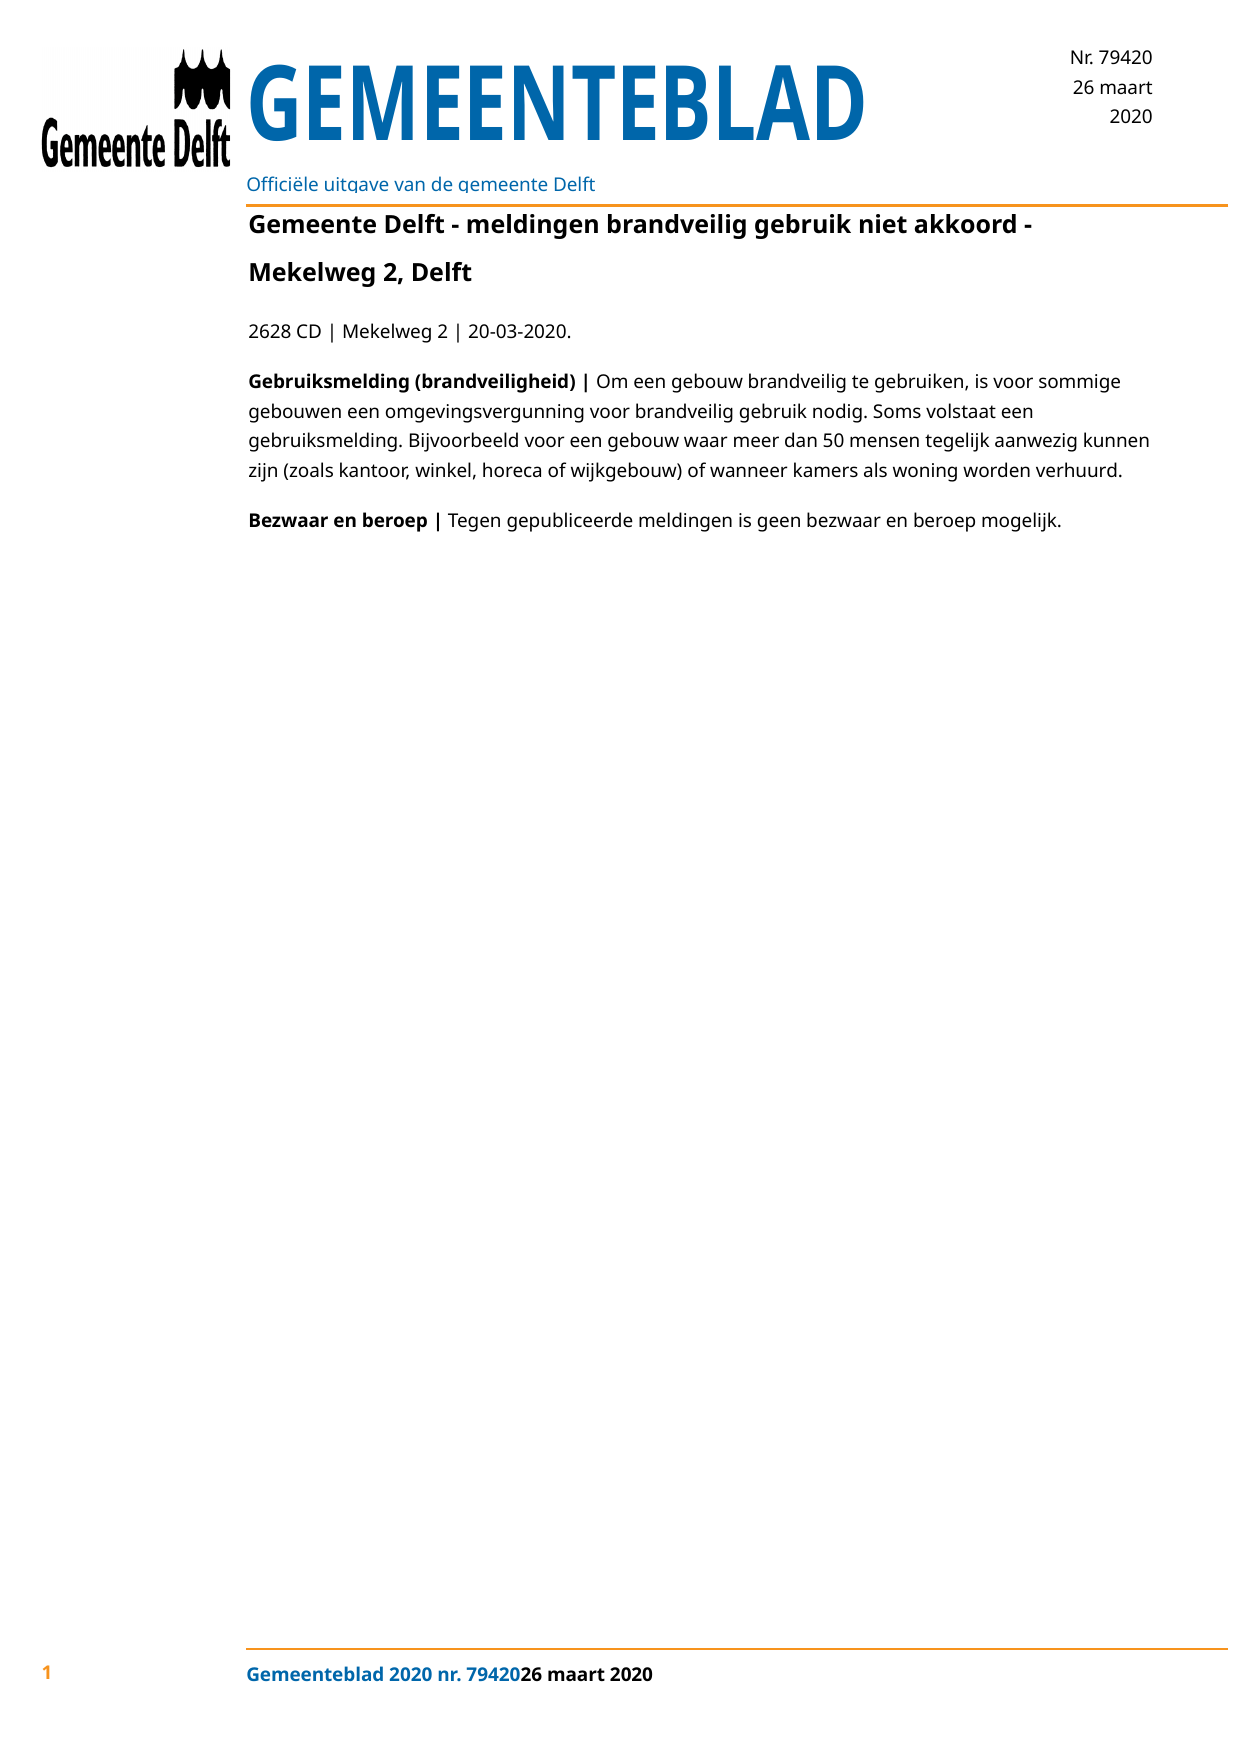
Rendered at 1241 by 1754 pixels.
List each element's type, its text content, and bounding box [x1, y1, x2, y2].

text Bezwaar en beroep | Tegen gepubliceerde meldingen is geen bezwaar en beroep mogelijk. [248, 507, 1152, 533]
picture [41, 47, 231, 172]
text Gebruiksmelding (brandveiligheid) | Om een gebouw brandveilig te gebruiken, is voor sommige gebouwen een omgevingsvergunning voor brandveilig gebruik nodig. Soms volstaat een gebruiksmelding. Bijvoorbeeld voor een gebouw waar meer dan 50 mensen tegelijk aanwezig kunnen zijn (zoals kantoor, winkel, horeca of wijkgebouw) of wanneer kamers als woning worden verhuurd. [248, 368, 1152, 483]
text Gemeente Delft - meldingen brandveilig gebruik niet akkoord - Mekelweg 2, Delft [248, 207, 1152, 288]
text 2628 CD | Mekelweg 2 | 20-03-2020. [248, 318, 1152, 344]
